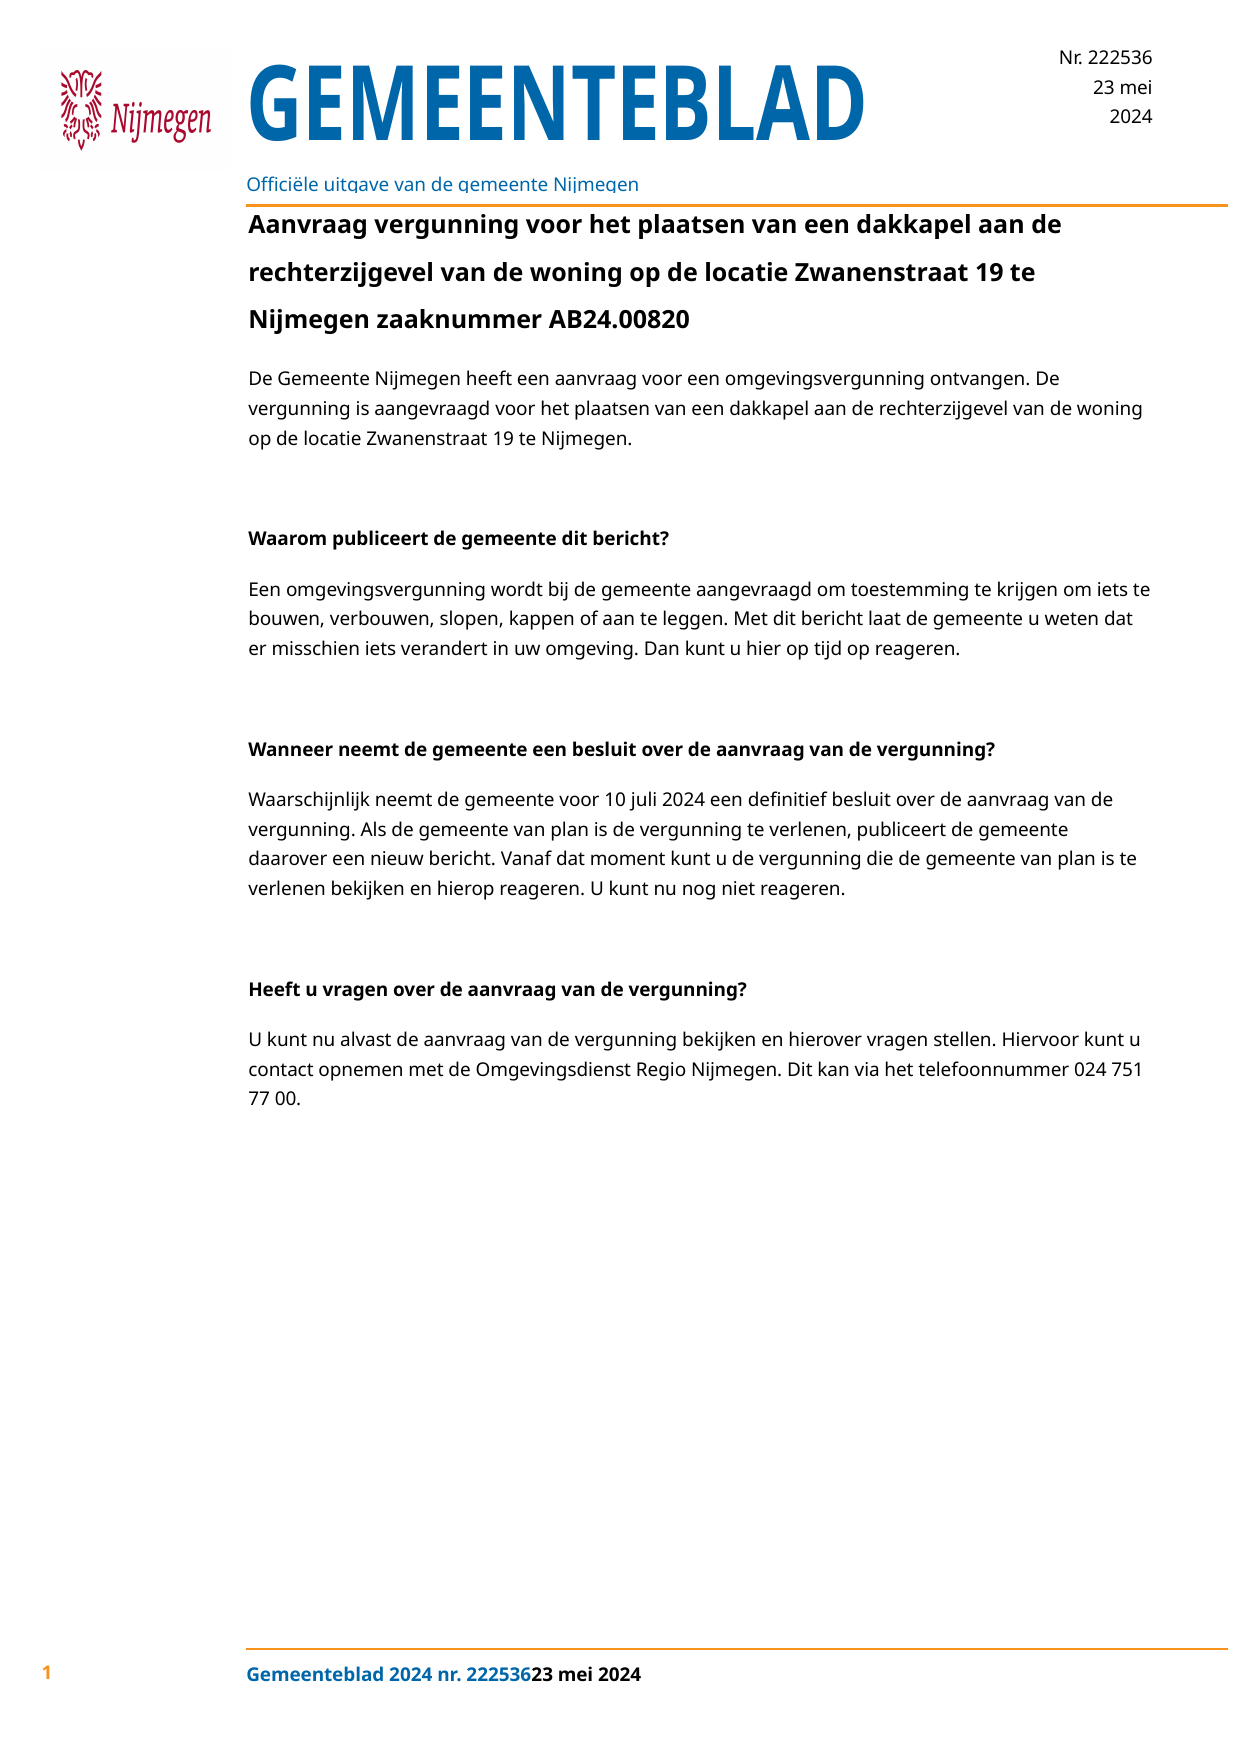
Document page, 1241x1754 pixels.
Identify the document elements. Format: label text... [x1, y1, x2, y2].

text Aanvraag vergunning voor het plaatsen van een dakkapel aan de rechterzijgevel van de woning op de locatie Zwanenstraat 19 te Nijmegen zaaknummer AB24.00820 [248, 207, 1152, 336]
text Een omgevingsvergunning wordt bij de gemeente aangevraagd om toestemming te krijgen om iets te bouwen, verbouwen, slopen, kappen of aan te leggen. Met dit bericht laat de gemeente u weten dat er misschien iets verandert in uw omgeving. Dan kunt u hier op tijd op reageren. [248, 576, 1152, 661]
text De Gemeente Nijmegen heeft een aanvraag voor een omgevingsvergunning ontvangen. De vergunning is aangevraagd voor het plaatsen van een dakkapel aan de rechterzijgevel van de woning op de locatie Zwanenstraat 19 te Nijmegen. [248, 366, 1152, 450]
picture [41, 47, 231, 172]
text Heeft u vragen over de aanvraag van de vergunning? [248, 976, 1152, 1002]
text Wanneer neemt de gemeente een besluit over de aanvraag van de vergunning? [248, 736, 1152, 762]
text Waarschijnlijk neemt de gemeente voor 10 juli 2024 een definitief besluit over de aanvraag van de vergunning. Als de gemeente van plan is de vergunning te verlenen, publiceert de gemeente daarover een nieuw bericht. Vanaf dat moment kunt u de vergunning die de gemeente van plan is te verlenen bekijken en hierop reageren. U kunt nu nog niet reageren. [248, 786, 1152, 901]
text Waarom publiceert de gemeente dit bericht? [248, 526, 1152, 551]
text U kunt nu alvast de aanvraag van de vergunning bekijken en hierover vragen stellen. Hiervoor kunt u contact opnemen met de Omgevingsdienst Regio Nijmegen. Dit kan via het telefoonnummer 024 751 77 00. [248, 1026, 1152, 1111]
